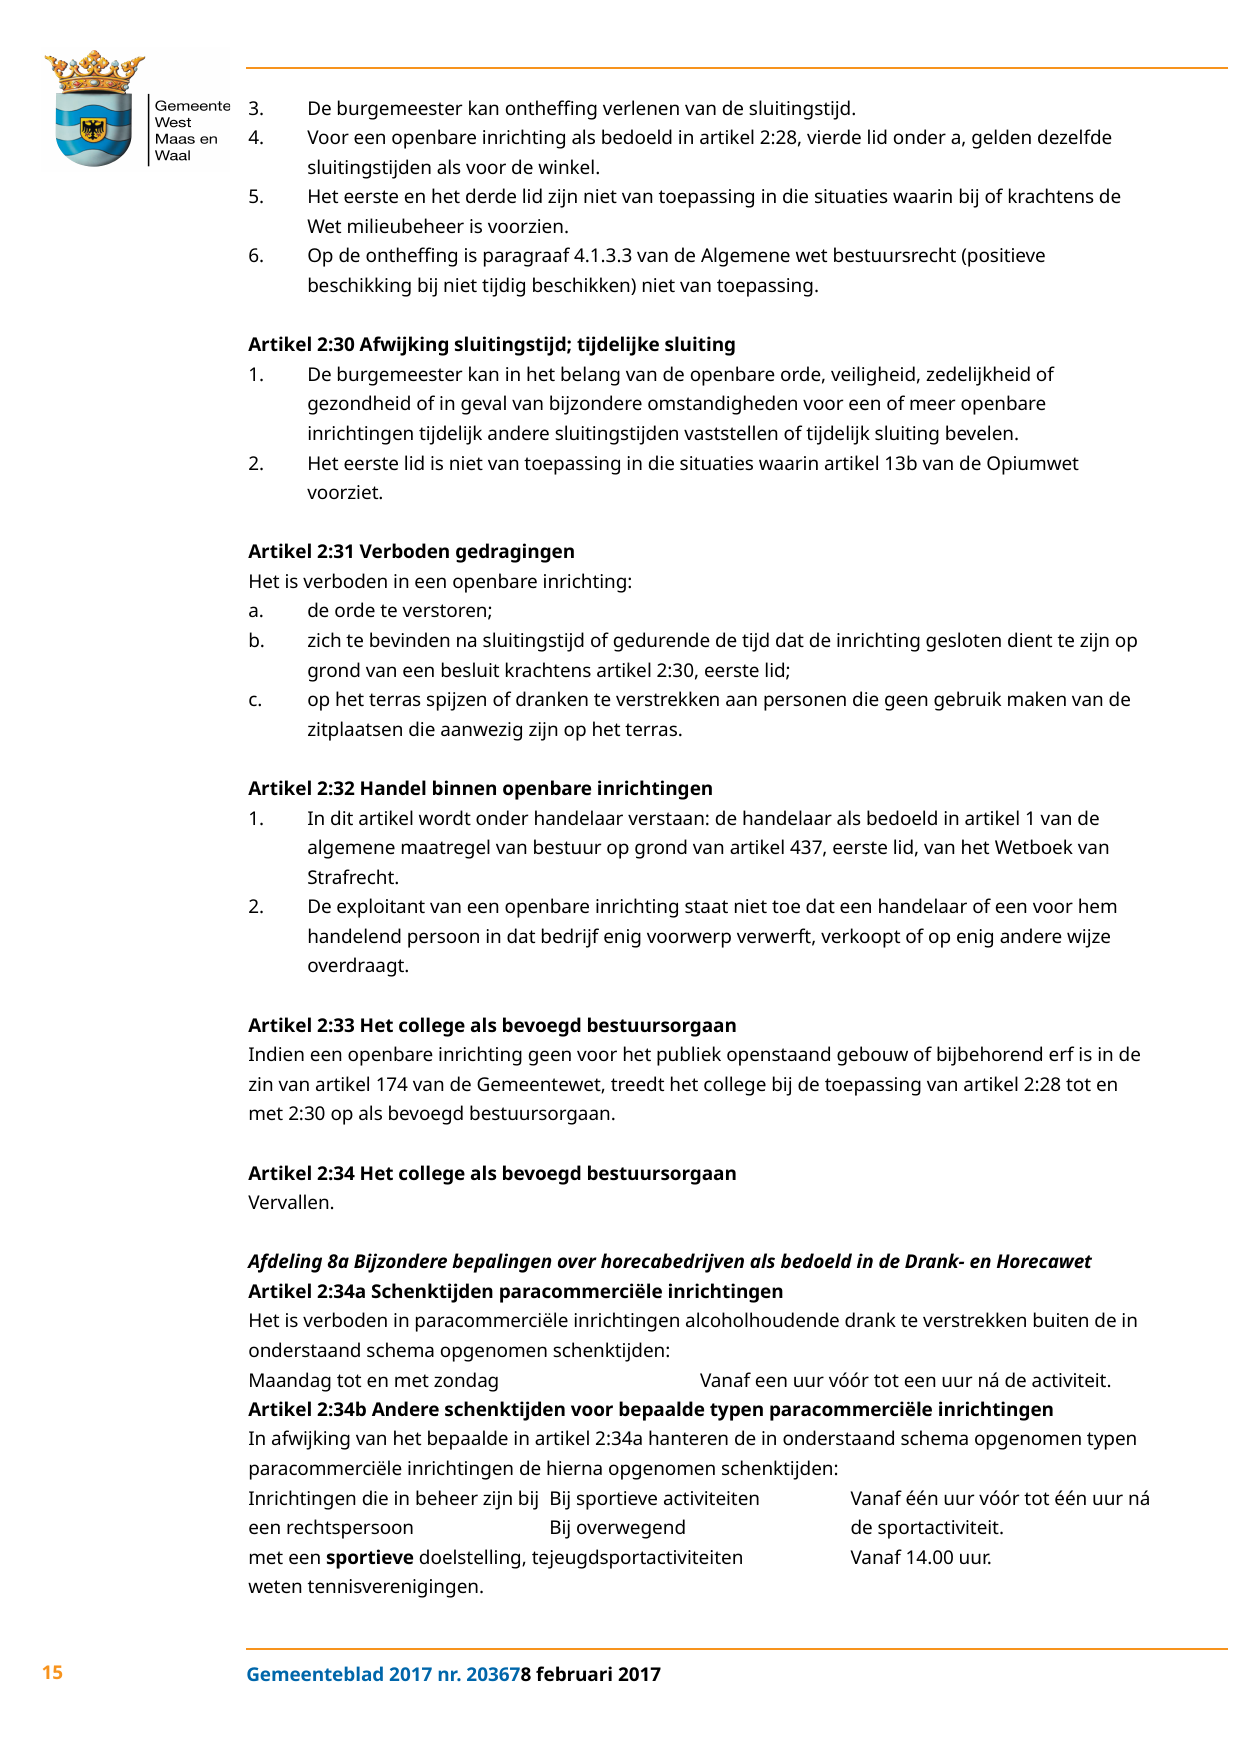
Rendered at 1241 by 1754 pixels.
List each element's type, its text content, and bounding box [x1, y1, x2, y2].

list de orde te verstoren; [248, 598, 1152, 623]
list zich te bevinden na sluitingstijd of gedurende de tijd dat de inrichting gesloten dient te zijn op grond van een besluit krachtens artikel 2:30, eerste lid; [248, 627, 1152, 683]
text Het is verboden in een openbare inrichting: [248, 568, 1152, 594]
table_header Vanaf een uur vóór tot een uur ná de activiteit. [700, 1367, 1152, 1393]
text Het is verboden in paracommerciële inrichtingen alcoholhoudende drank te verstrekken buiten de in onderstaand schema opgenomen schenktijden: [248, 1308, 1152, 1363]
text Artikel 2:34a Schenktijden paracommerciële inrichtingen [248, 1278, 1152, 1304]
table_header Inrichtingen die in beheer zijn bij een rechtspersoon met een sportieve doelstelling, te weten tennisverenigingen. [248, 1485, 549, 1599]
picture [41, 47, 231, 172]
list De exploitant van een openbare inrichting staat niet toe dat een handelaar of een voor hem handelend persoon in dat bedrijf enig voorwerp verwerft, verkoopt of op enig andere wijze overdraagt. [248, 893, 1152, 978]
text In afwijking van het bepaalde in artikel 2:34a hanteren de in onderstaand schema opgenomen typen paracommerciële inrichtingen de hierna opgenomen schenktijden: [248, 1426, 1152, 1481]
table_header Maandag tot en met zondag [248, 1367, 700, 1393]
list In dit artikel wordt onder handelaar verstaan: de handelaar als bedoeld in artikel 1 van de algemene maatregel van bestuur op grond van artikel 437, eerste lid, van het Wetboek van Strafrecht. [248, 805, 1152, 890]
text Afdeling 8a Bijzondere bepalingen over horecabedrijven als bedoeld in de Drank- en Horecawet [248, 1248, 1152, 1274]
text Artikel 2:34b Andere schenktijden voor bepaalde typen paracommerciële inrichtingen [248, 1396, 1152, 1422]
text Indien een openbare inrichting geen voor het publiek openstaand gebouw of bijbehorend erf is in de zin van artikel 174 van de Gemeentewet, treedt het college bij de toepassing van artikel 2:28 tot en met 2:30 op als bevoegd bestuursorgaan. [248, 1041, 1152, 1126]
table_header Bij sportieve activiteiten Bij overwegend jeugdsportactiviteiten [549, 1485, 850, 1599]
list De burgemeester kan in het belang van de openbare orde, veiligheid, zedelijkheid of gezondheid of in geval van bijzondere omstandigheden voor een of meer openbare inrichtingen tijdelijk andere sluitingstijden vaststellen of tijdelijk sluiting bevelen. [248, 361, 1152, 446]
list op het terras spijzen of dranken te verstrekken aan personen die geen gebruik maken van de zitplaatsen die aanwezig zijn op het terras. [248, 686, 1152, 742]
text Artikel 2:31 Verboden gedragingen [248, 538, 1152, 564]
text Artikel 2:34 Het college als bevoegd bestuursorgaan [248, 1160, 1152, 1186]
text Artikel 2:30 Afwijking sluitingstijd; tijdelijke sluiting [248, 331, 1152, 357]
table_header Vanaf één uur vóór tot één uur ná de sportactiviteit. Vanaf 14.00 uur. [850, 1485, 1152, 1599]
list Het eerste lid is niet van toepassing in die situaties waarin artikel 13b van de Opiumwet voorziet. [248, 450, 1152, 505]
list Op de ontheffing is paragraaf 4.1.3.3 van de Algemene wet bestuursrecht (positieve beschikking bij niet tijdig beschikken) niet van toepassing. [248, 243, 1152, 298]
list De burgemeester kan ontheffing verlenen van de sluitingstijd. [248, 95, 1152, 121]
text Artikel 2:33 Het college als bevoegd bestuursorgaan [248, 1012, 1152, 1038]
text Vervallen. [248, 1189, 1152, 1215]
list Voor een openbare inrichting als bedoeld in artikel 2:28, vierde lid onder a, gelden dezelfde sluitingstijden als voor de winkel. [248, 124, 1152, 180]
text Artikel 2:32 Handel binnen openbare inrichtingen [248, 775, 1152, 801]
list Het eerste en het derde lid zijn niet van toepassing in die situaties waarin bij of krachtens de Wet milieubeheer is voorzien. [248, 183, 1152, 239]
